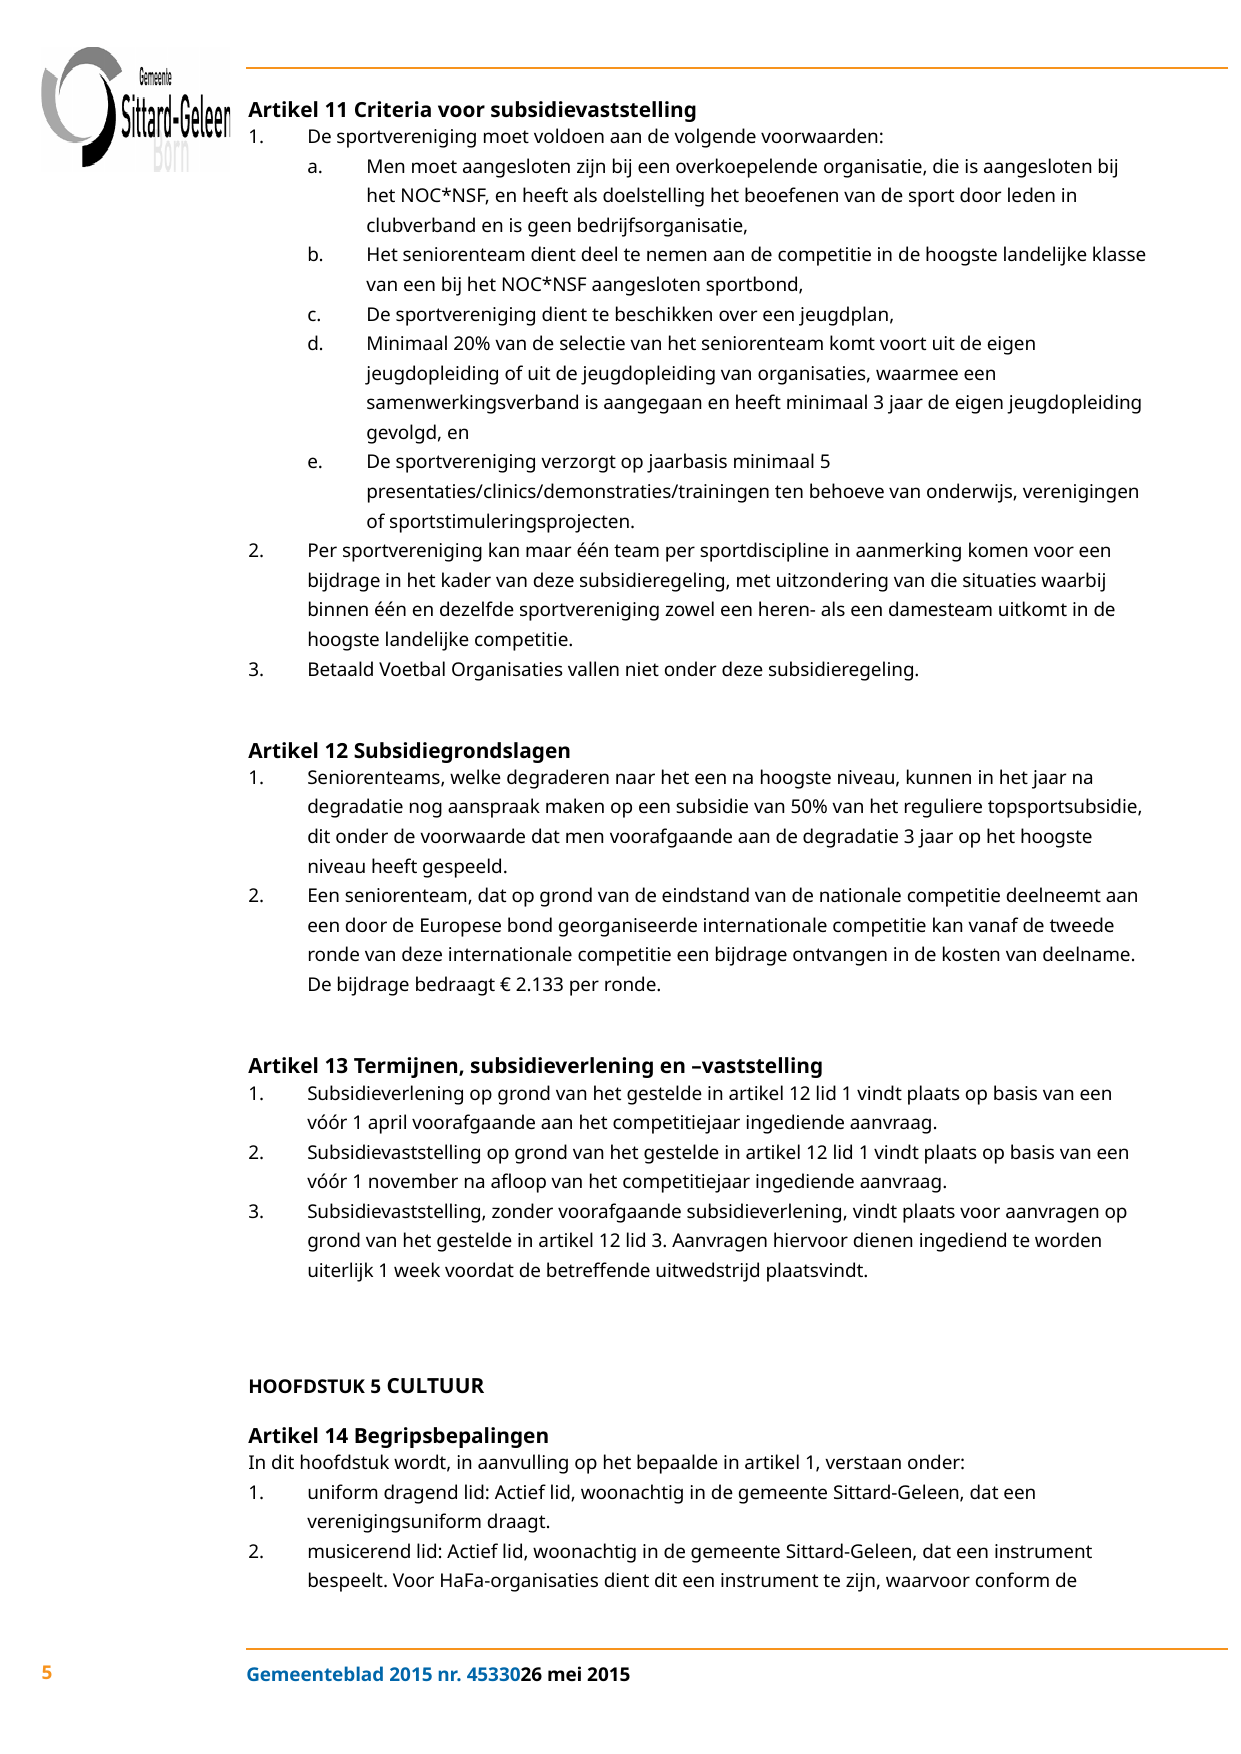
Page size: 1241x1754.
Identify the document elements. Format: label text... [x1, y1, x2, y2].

list De sportvereniging dient te beschikken over een jeugdplan, [307, 301, 1152, 326]
list Minimaal 20% van de selectie van het seniorenteam komt voort uit de eigen jeugdopleiding of uit de jeugdopleiding van organisaties, waarmee een samenwerkingsverband is aangegaan en heeft minimaal 3 jaar de eigen jeugdopleiding gevolgd, en [307, 330, 1152, 445]
list De sportvereniging moet voldoen aan de volgende voorwaarden: [248, 123, 1152, 149]
text Artikel 13 Termijnen, subsidieverlening en –vaststelling [248, 1051, 1152, 1080]
list Men moet aangesloten zijn bij een overkoepelende organisatie, die is aangesloten bij het NOC*NSF, en heeft als doelstelling het beoefenen van de sport door leden in clubverband en is geen bedrijfsorganisatie, [307, 153, 1152, 238]
list Subsidieverlening op grond van het gestelde in artikel 12 lid 1 vindt plaats op basis van een vóór 1 april voorafgaande aan het competitiejaar ingediende aanvraag. [248, 1080, 1152, 1135]
list Per sportvereniging kan maar één team per sportdiscipline in aanmerking komen voor een bijdrage in het kader van deze subsidieregeling, met uitzondering van die situaties waarbij binnen één en dezelfde sportvereniging zowel een heren- als een damesteam uitkomt in de hoogste landelijke competitie. [248, 537, 1152, 652]
text Artikel 14 Begripsbepalingen [248, 1421, 1152, 1449]
list Subsidievaststelling, zonder voorafgaande subsidieverlening, vindt plaats voor aanvragen op grond van het gestelde in artikel 12 lid 3. Aanvragen hiervoor dienen ingediend te worden uiterlijk 1 week voordat de betreffende uitwedstrijd plaatsvindt. [248, 1198, 1152, 1283]
list Een seniorenteam, dat op grond van de eindstand van de nationale competitie deelneemt aan een door de Europese bond georganiseerde internationale competitie kan vanaf de tweede ronde van deze internationale competitie een bijdrage ontvangen in de kosten van deelname. De bijdrage bedraagt € 2.133 per ronde. [248, 882, 1152, 997]
list Het seniorenteam dient deel te nemen aan de competitie in de hoogste landelijke klasse van een bij het NOC*NSF aangesloten sportbond, [307, 242, 1152, 297]
list Betaald Voetbal Organisaties vallen niet onder deze subsidieregeling. [248, 656, 1152, 681]
text In dit hoofdstuk wordt, in aanvulling op het bepaalde in artikel 1, verstaan onder: [248, 1449, 1152, 1475]
list Subsidievaststelling op grond van het gestelde in artikel 12 lid 1 vindt plaats op basis van een vóór 1 november na afloop van het competitiejaar ingediende aanvraag. [248, 1139, 1152, 1194]
list musicerend lid: Actief lid, woonachtig in de gemeente Sittard-Geleen, dat een instrument bespeelt. Voor HaFa-organisaties dient dit een instrument te zijn, waarvoor conform de [248, 1538, 1152, 1593]
text Artikel 12 Subsidiegrondslagen [248, 736, 1152, 764]
text HOOFDSTUK 5 CULTUUR [248, 1372, 1152, 1400]
list uniform dragend lid: Actief lid, woonachtig in de gemeente Sittard-Geleen, dat een verenigingsuniform draagt. [248, 1479, 1152, 1534]
text Artikel 11 Criteria voor subsidievaststelling [248, 95, 1152, 123]
picture [41, 47, 231, 172]
list Seniorenteams, welke degraderen naar het een na hoogste niveau, kunnen in het jaar na degradatie nog aanspraak maken op een subsidie van 50% van het reguliere topsportsubsidie, dit onder de voorwaarde dat men voorafgaande aan de degradatie 3 jaar op het hoogste niveau heeft gespeeld. [248, 764, 1152, 879]
list De sportvereniging verzorgt op jaarbasis minimaal 5 presentaties/clinics/demonstraties/trainingen ten behoeve van onderwijs, verenigingen of sportstimuleringsprojecten. [307, 449, 1152, 533]
